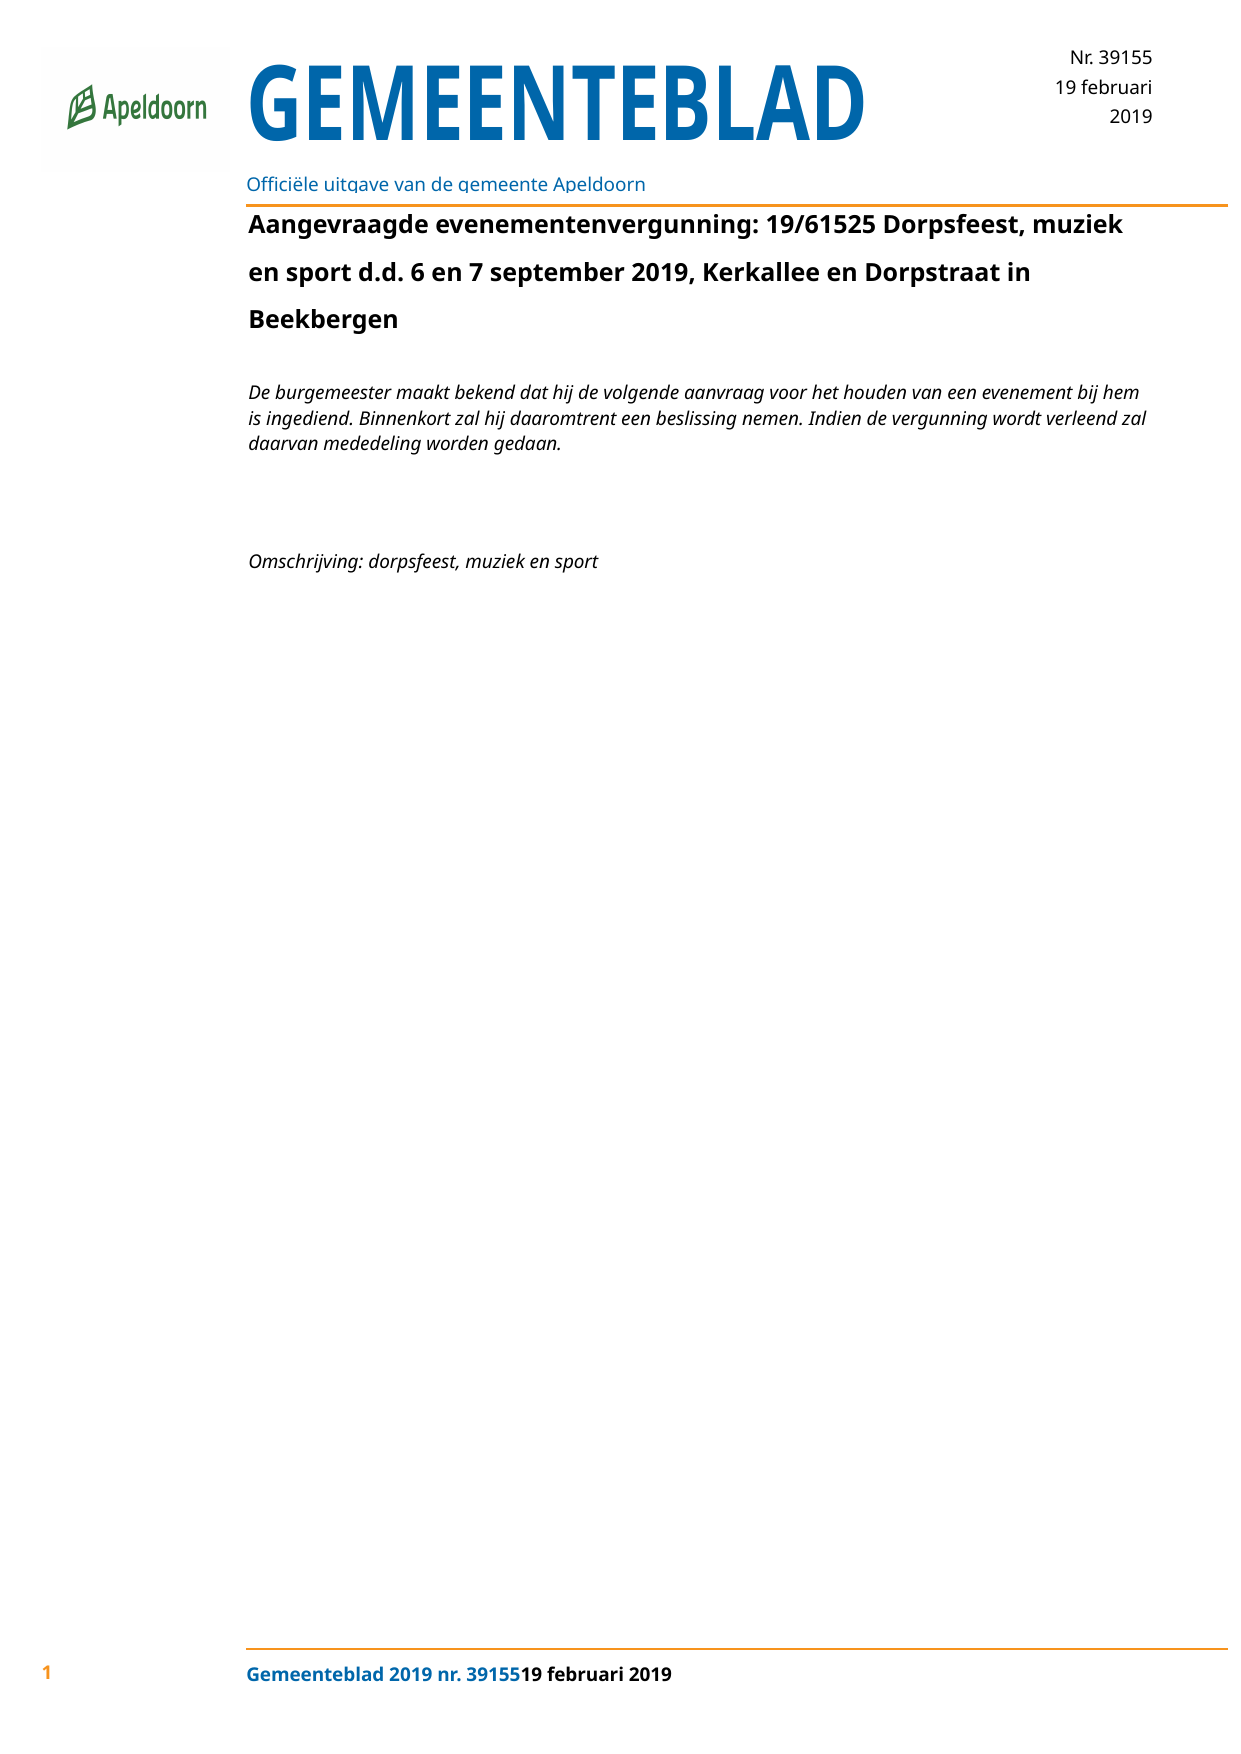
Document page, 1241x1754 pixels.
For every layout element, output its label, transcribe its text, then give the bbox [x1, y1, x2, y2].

text De burgemeester maakt bekend dat hij de volgende aanvraag voor het houden van een evenement bij hem is ingediend. Binnenkort zal hij daaromtrent een beslissing nemen. Indien de vergunning wordt verleend zal daarvan mededeling worden gedaan. [248, 379, 1152, 456]
text Aangevraagde evenementenvergunning: 19/61525 Dorpsfeest, muziek en sport d.d. 6 en 7 september 2019, Kerkallee en Dorpstraat in Beekbergen [248, 207, 1152, 336]
picture [41, 47, 231, 172]
text Omschrijving: dorpsfeest, muziek en sport [248, 548, 1152, 574]
